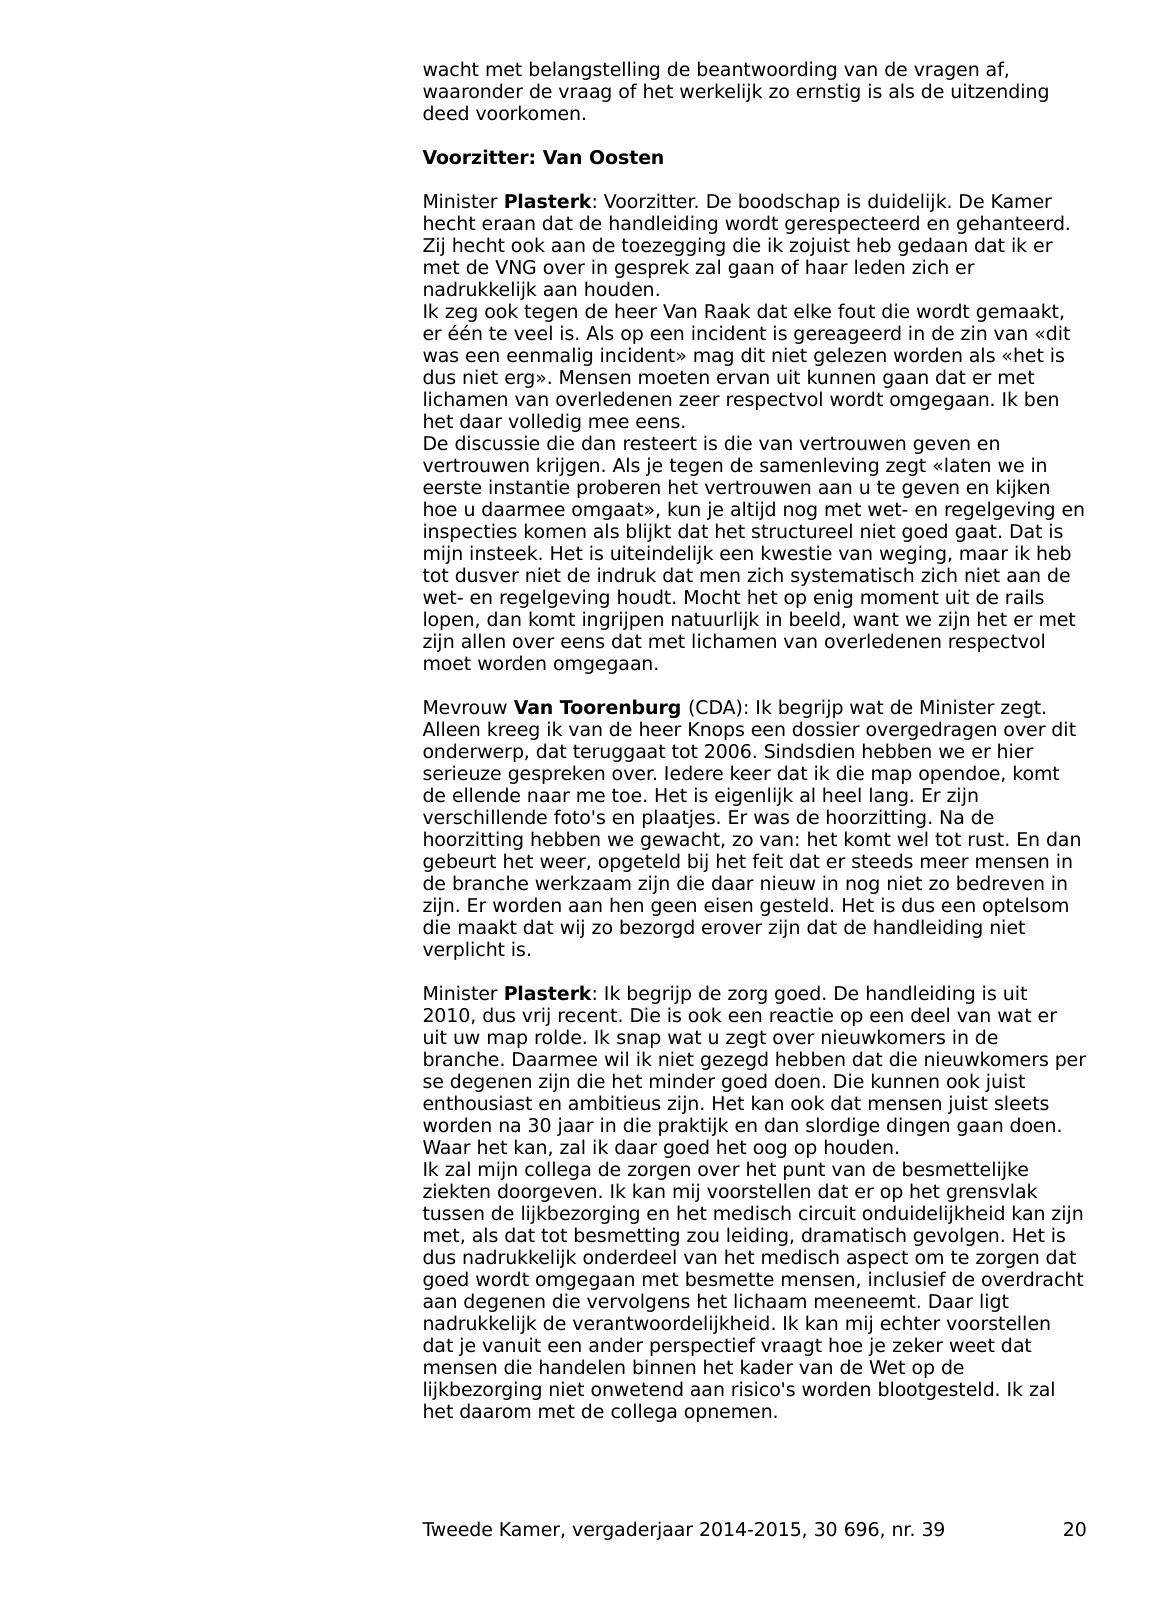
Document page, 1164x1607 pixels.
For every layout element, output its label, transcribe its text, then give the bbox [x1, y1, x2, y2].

text Minister Plasterk: Voorzitter. De boodschap is duidelijk. De Kamer hecht eraan dat de handleiding wordt gerespecteerd en gehanteerd. Zij hecht ook aan de toezegging die ik zojuist heb gedaan dat ik er met de VNG over in gesprek zal gaan of haar leden zich er nadrukkelijk aan houden. [422, 191, 1087, 301]
text De discussie die dan resteert is die van vertrouwen geven en vertrouwen krijgen. Als je tegen de samenleving zegt «laten we in eerste instantie proberen het vertrouwen aan u te geven en kijken hoe u daarmee omgaat», kun je altijd nog met wet- en regelgeving en inspecties komen als blijkt dat het structureel niet goed gaat. Dat is mijn insteek. Het is uiteindelijk een kwestie van weging, maar ik heb tot dusver niet de indruk dat men zich systematisch zich niet aan de wet- en regelgeving houdt. Mocht het op enig moment uit de rails lopen, dan komt ingrijpen natuurlijk in beeld, want we zijn het er met zijn allen over eens dat met lichamen van overledenen respectvol moet worden omgegaan. [422, 433, 1087, 675]
subtitle Voorzitter: Van Oosten [422, 147, 1087, 169]
text Mevrouw Van Toorenburg (CDA): Ik begrijp wat de Minister zegt. Alleen kreeg ik van de heer Knops een dossier overgedragen over dit onderwerp, dat teruggaat tot 2006. Sindsdien hebben we er hier serieuze gespreken over. Iedere keer dat ik die map opendoe, komt de ellende naar me toe. Het is eigenlijk al heel lang. Er zijn verschillende foto's en plaatjes. Er was de hoorzitting. Na de hoorzitting hebben we gewacht, zo van: het komt wel tot rust. En dan gebeurt het weer, opgeteld bij het feit dat er steeds meer mensen in de branche werkzaam zijn die daar nieuw in nog niet zo bedreven in zijn. Er worden aan hen geen eisen gesteld. Het is dus een optelsom die maakt dat wij zo bezorgd erover zijn dat de handleiding niet verplicht is. [422, 697, 1087, 961]
text Ik zal mijn collega de zorgen over het punt van de besmettelijke ziekten doorgeven. Ik kan mij voorstellen dat er op het grensvlak tussen de lijkbezorging en het medisch circuit onduidelijkheid kan zijn met, als dat tot besmetting zou leiding, dramatisch gevolgen. Het is dus nadrukkelijk onderdeel van het medisch aspect om te zorgen dat goed wordt omgegaan met besmette mensen, inclusief de overdracht aan degenen die vervolgens het lichaam meeneemt. Daar ligt nadrukkelijk de verantwoordelijkheid. Ik kan mij echter voorstellen dat je vanuit een ander perspectief vraagt hoe je zeker weet dat mensen die handelen binnen het kader van de Wet op de lijkbezorging niet onwetend aan risico's worden blootgesteld. Ik zal het daarom met de collega opnemen. [422, 1159, 1087, 1423]
text Ik zeg ook tegen de heer Van Raak dat elke fout die wordt gemaakt, er één te veel is. Als op een incident is gereageerd in de zin van «dit was een eenmalig incident» mag dit niet gelezen worden als «het is dus niet erg». Mensen moeten ervan uit kunnen gaan dat er met lichamen van overledenen zeer respectvol wordt omgegaan. Ik ben het daar volledig mee eens. [422, 301, 1087, 433]
text wacht met belangstelling de beantwoording van de vragen af, waaronder de vraag of het werkelijk zo ernstig is als de uitzending deed voorkomen. [422, 59, 1087, 125]
text Minister Plasterk: Ik begrijp de zorg goed. De handleiding is uit 2010, dus vrij recent. Die is ook een reactie op een deel van wat er uit uw map rolde. Ik snap wat u zegt over nieuwkomers in de branche. Daarmee wil ik niet gezegd hebben dat die nieuwkomers per se degenen zijn die het minder goed doen. Die kunnen ook juist enthousiast en ambitieus zijn. Het kan ook dat mensen juist sleets worden na 30 jaar in die praktijk en dan slordige dingen gaan doen. Waar het kan, zal ik daar goed het oog op houden. [422, 983, 1087, 1159]
